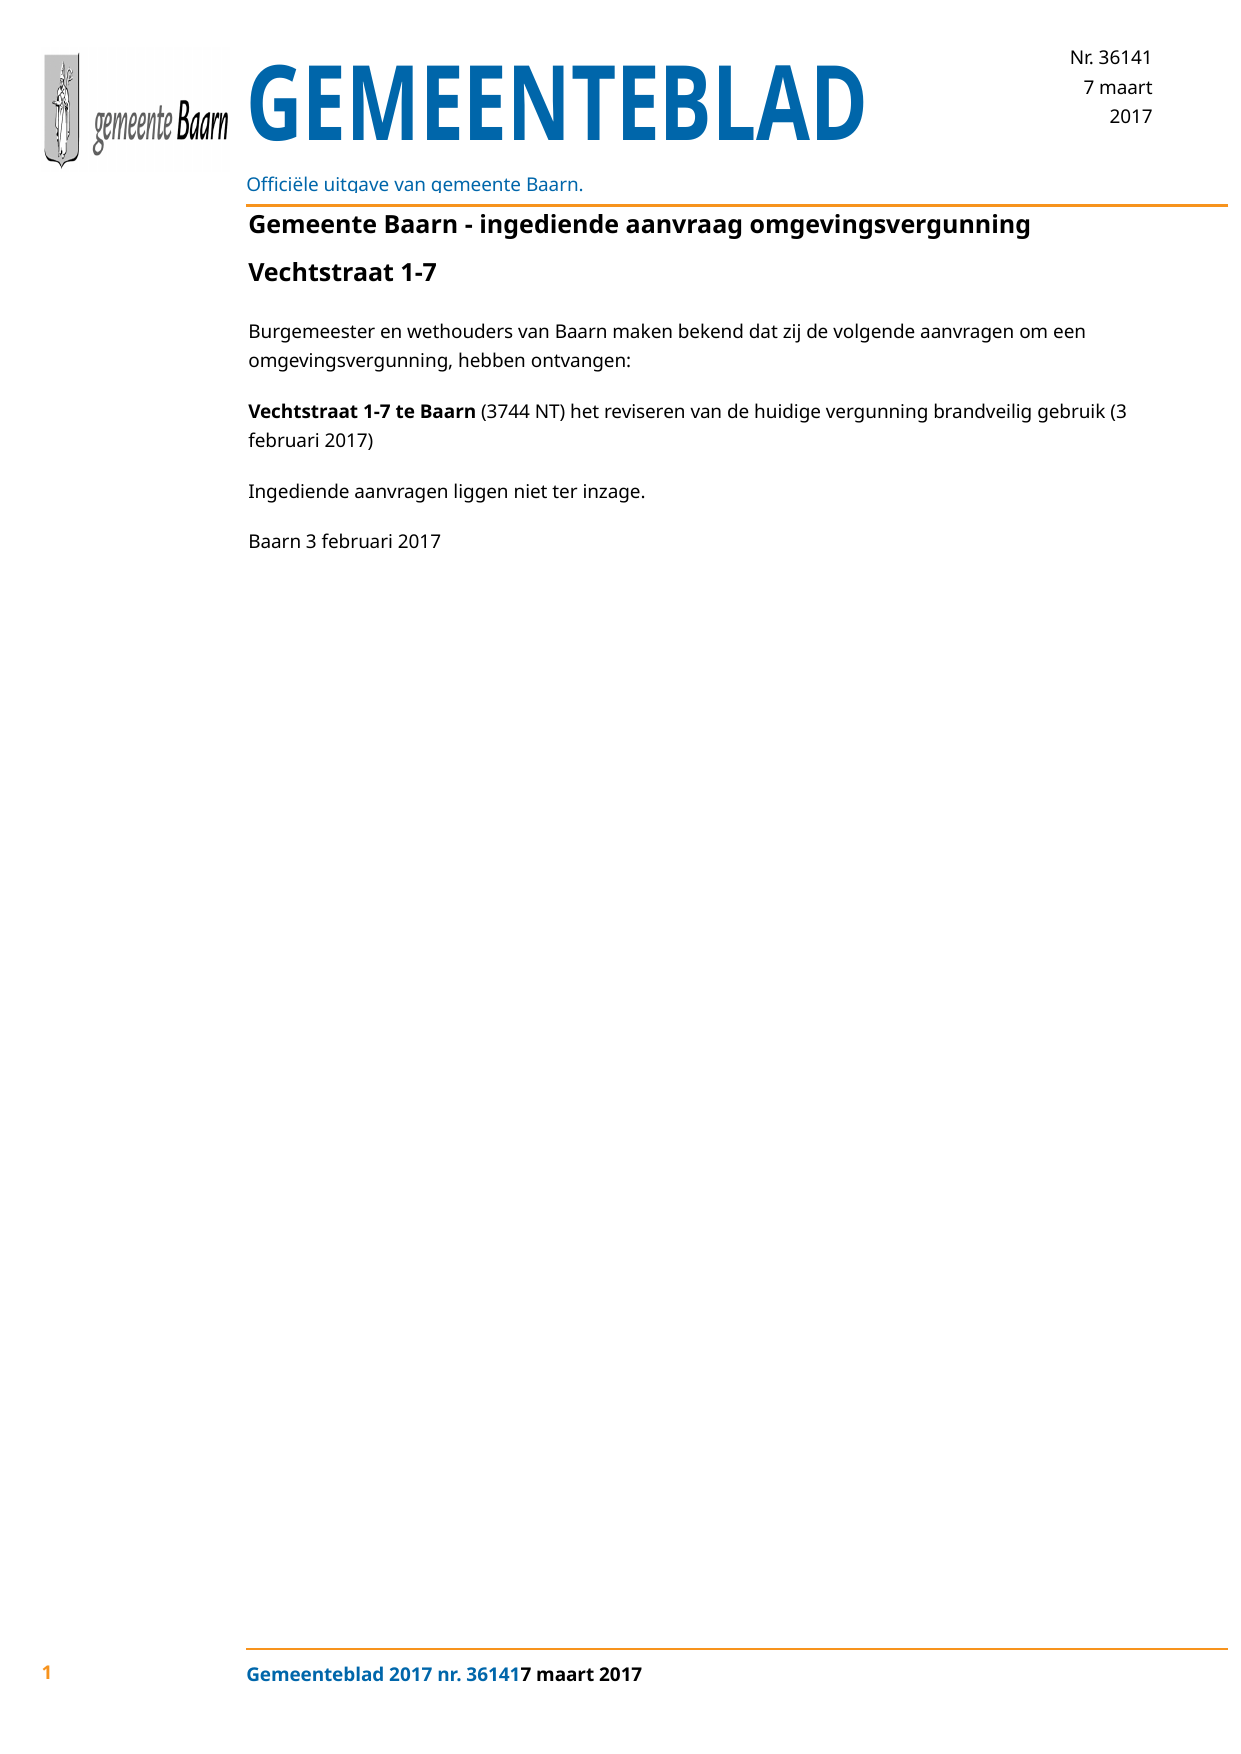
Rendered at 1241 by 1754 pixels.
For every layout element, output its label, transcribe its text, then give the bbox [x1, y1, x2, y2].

text Gemeente Baarn - ingediende aanvraag omgevingsvergunning Vechtstraat 1-7 [248, 207, 1152, 288]
text Vechtstraat 1-7 te Baarn (3744 NT) het reviseren van de huidige vergunning brandveilig gebruik (3 februari 2017) [248, 398, 1152, 453]
picture [41, 47, 231, 172]
text Ingediende aanvragen liggen niet ter inzage. [248, 478, 1152, 504]
text Baarn 3 februari 2017 [248, 528, 1152, 554]
text Burgemeester en wethouders van Baarn maken bekend dat zij de volgende aanvragen om een omgevingsvergunning, hebben ontvangen: [248, 318, 1152, 373]
